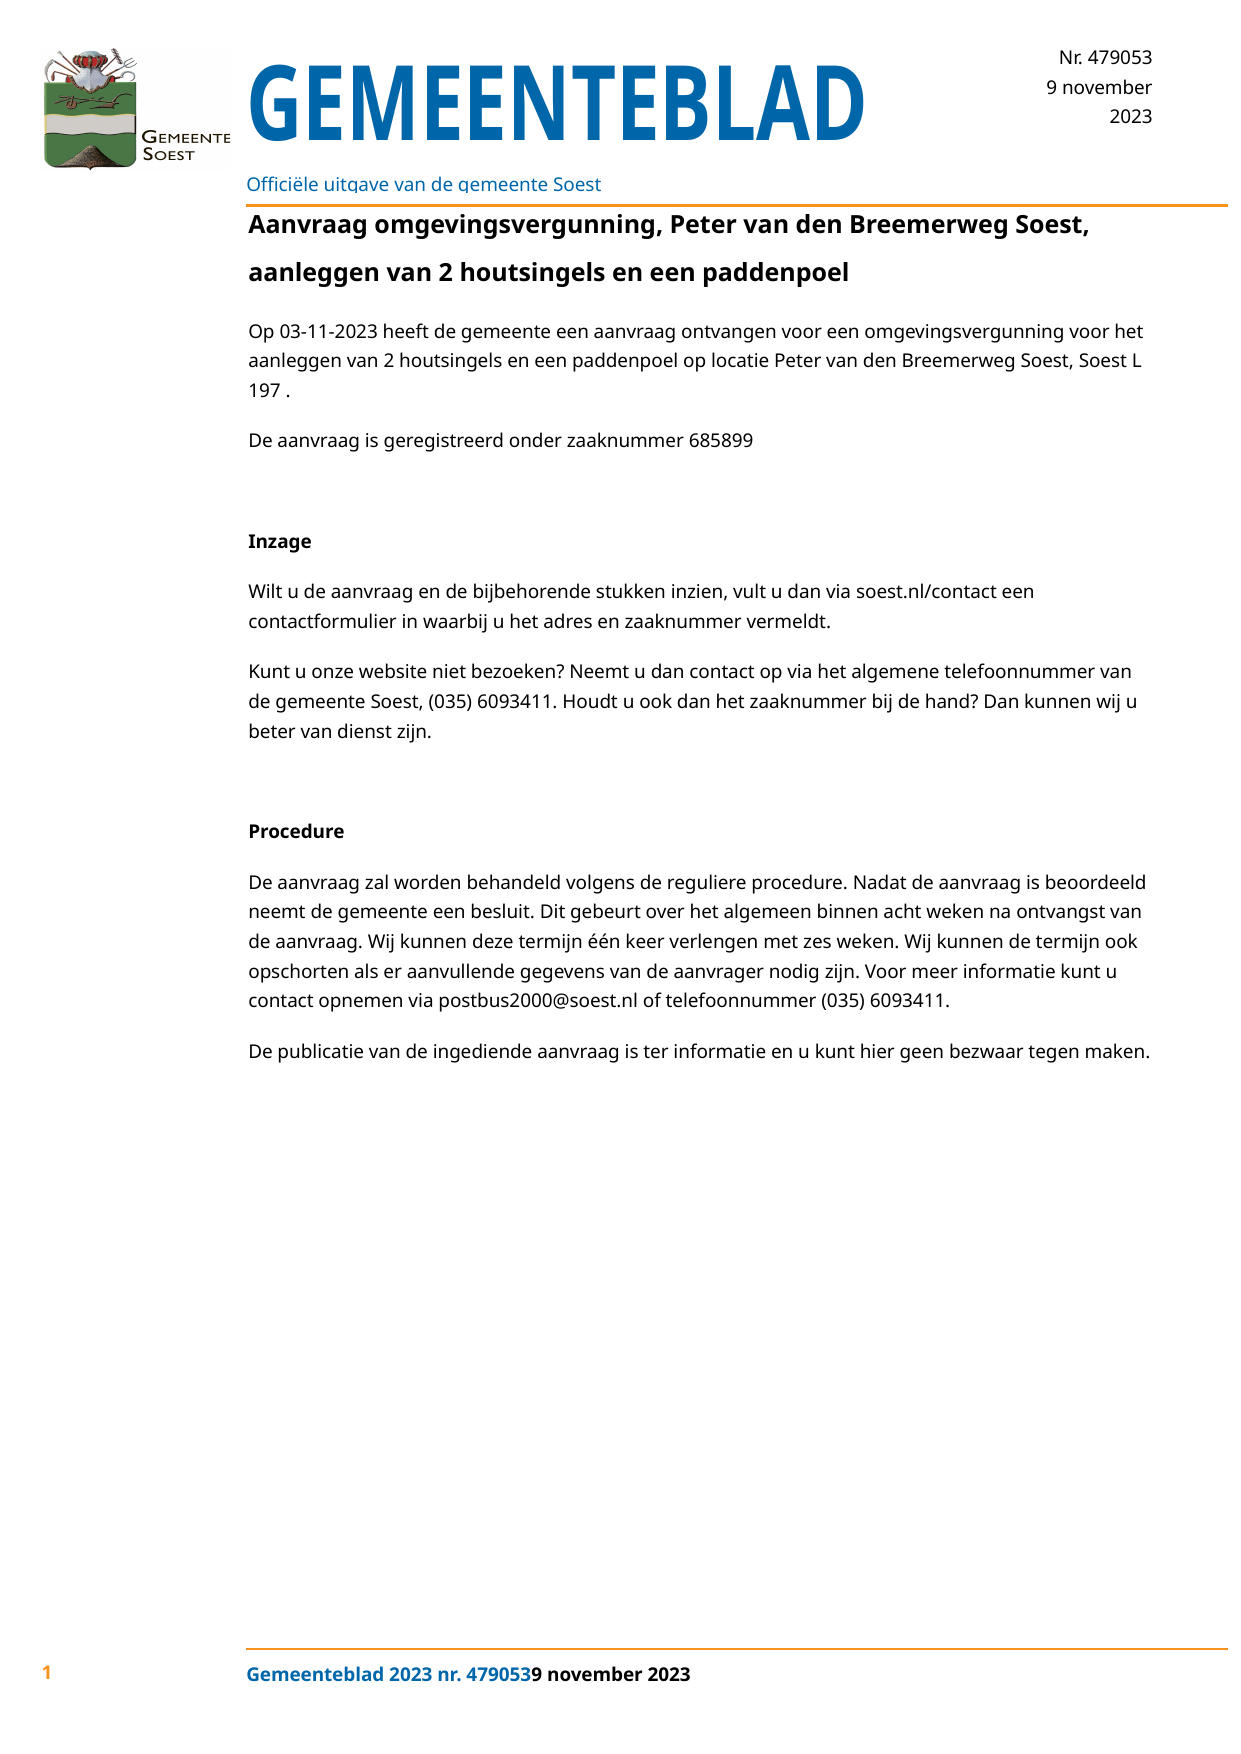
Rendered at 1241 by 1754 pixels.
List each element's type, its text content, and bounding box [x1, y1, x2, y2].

text Procedure [248, 819, 1152, 844]
text Wilt u de aanvraag en de bijbehorende stukken inzien, vult u dan via soest.nl/contact een contactformulier in waarbij u het adres en zaaknummer vermeldt. [248, 579, 1152, 634]
text De aanvraag is geregistreerd onder zaaknummer 685899 [248, 427, 1152, 453]
text De publicatie van de ingediende aanvraag is ter informatie en u kunt hier geen bezwaar tegen maken. [248, 1038, 1152, 1064]
text De aanvraag zal worden behandeld volgens de reguliere procedure. Nadat de aanvraag is beoordeeld neemt de gemeente een besluit. Dit gebeurt over het algemeen binnen acht weken na ontvangst van de aanvraag. Wij kunnen deze termijn één keer verlengen met zes weken. Wij kunnen de termijn ook opschorten als er aanvullende gegevens van de aanvrager nodig zijn. Voor meer informatie kunt u contact opnemen via postbus2000@soest.nl of telefoonnummer (035) 6093411. [248, 869, 1152, 1013]
picture [41, 47, 231, 172]
text Inzage [248, 528, 1152, 554]
text Aanvraag omgevingsvergunning, Peter van den Breemerweg Soest, aanleggen van 2 houtsingels en een paddenpoel [248, 207, 1152, 288]
text Kunt u onze website niet bezoeken? Neemt u dan contact op via het algemene telefoonnummer van de gemeente Soest, (035) 6093411. Houdt u ook dan het zaaknummer bij de hand? Dan kunnen wij u beter van dienst zijn. [248, 659, 1152, 744]
text Op 03-11-2023 heeft de gemeente een aanvraag ontvangen voor een omgevingsvergunning voor het aanleggen van 2 houtsingels en een paddenpoel op locatie Peter van den Breemerweg Soest, Soest L 197 . [248, 318, 1152, 403]
